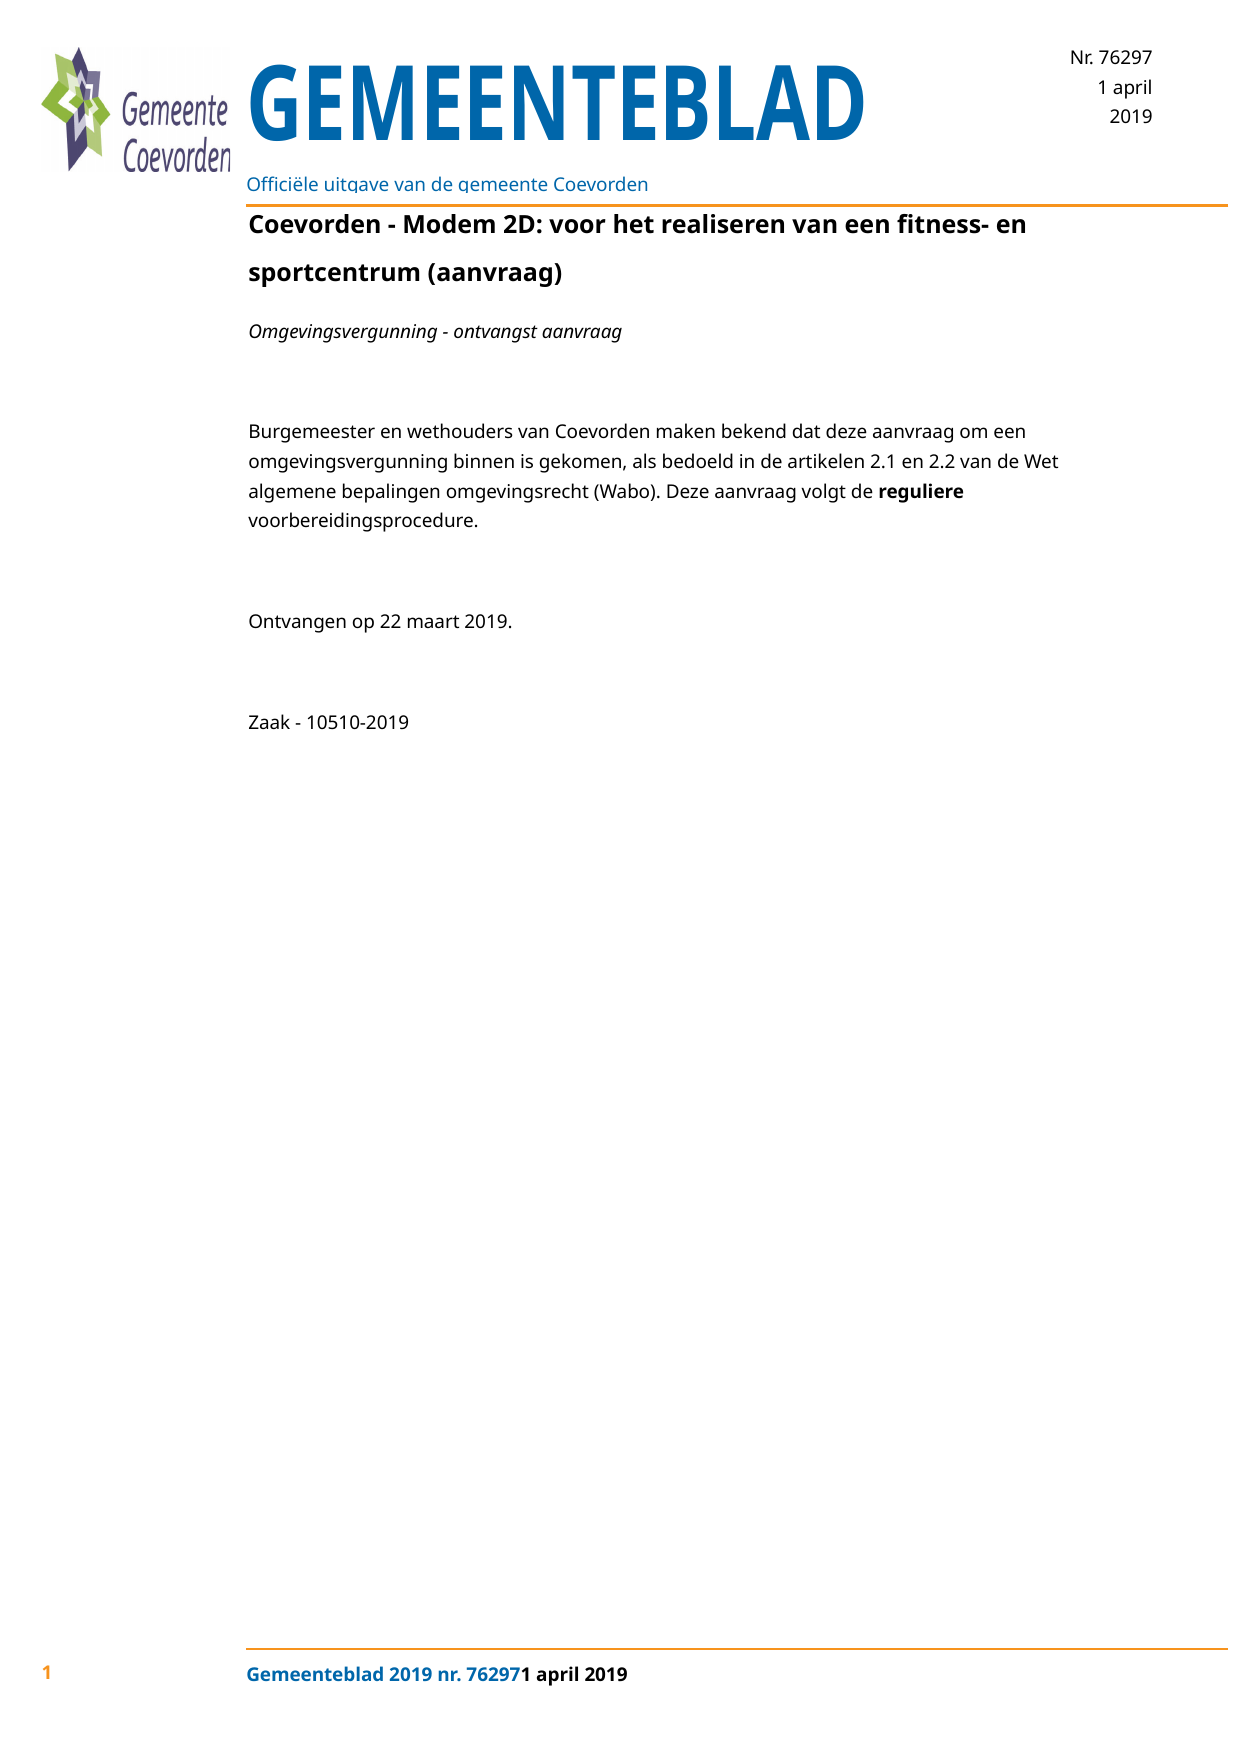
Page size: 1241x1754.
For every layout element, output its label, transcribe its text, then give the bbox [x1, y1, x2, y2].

picture [41, 47, 231, 172]
text Zaak - 10510-2019 [248, 709, 1152, 735]
text Ontvangen op 22 maart 2019. [248, 608, 1152, 634]
text Burgemeester en wethouders van Coevorden maken bekend dat deze aanvraag om een omgevingsvergunning binnen is gekomen, als bedoeld in de artikelen 2.1 en 2.2 van de Wet algemene bepalingen omgevingsrecht (Wabo). Deze aanvraag volgt de reguliere voorbereidingsprocedure. [248, 419, 1152, 533]
text Coevorden - Modem 2D: voor het realiseren van een fitness- en sportcentrum (aanvraag) [248, 207, 1152, 288]
text Omgevingsvergunning - ontvangst aanvraag [248, 318, 1152, 344]
